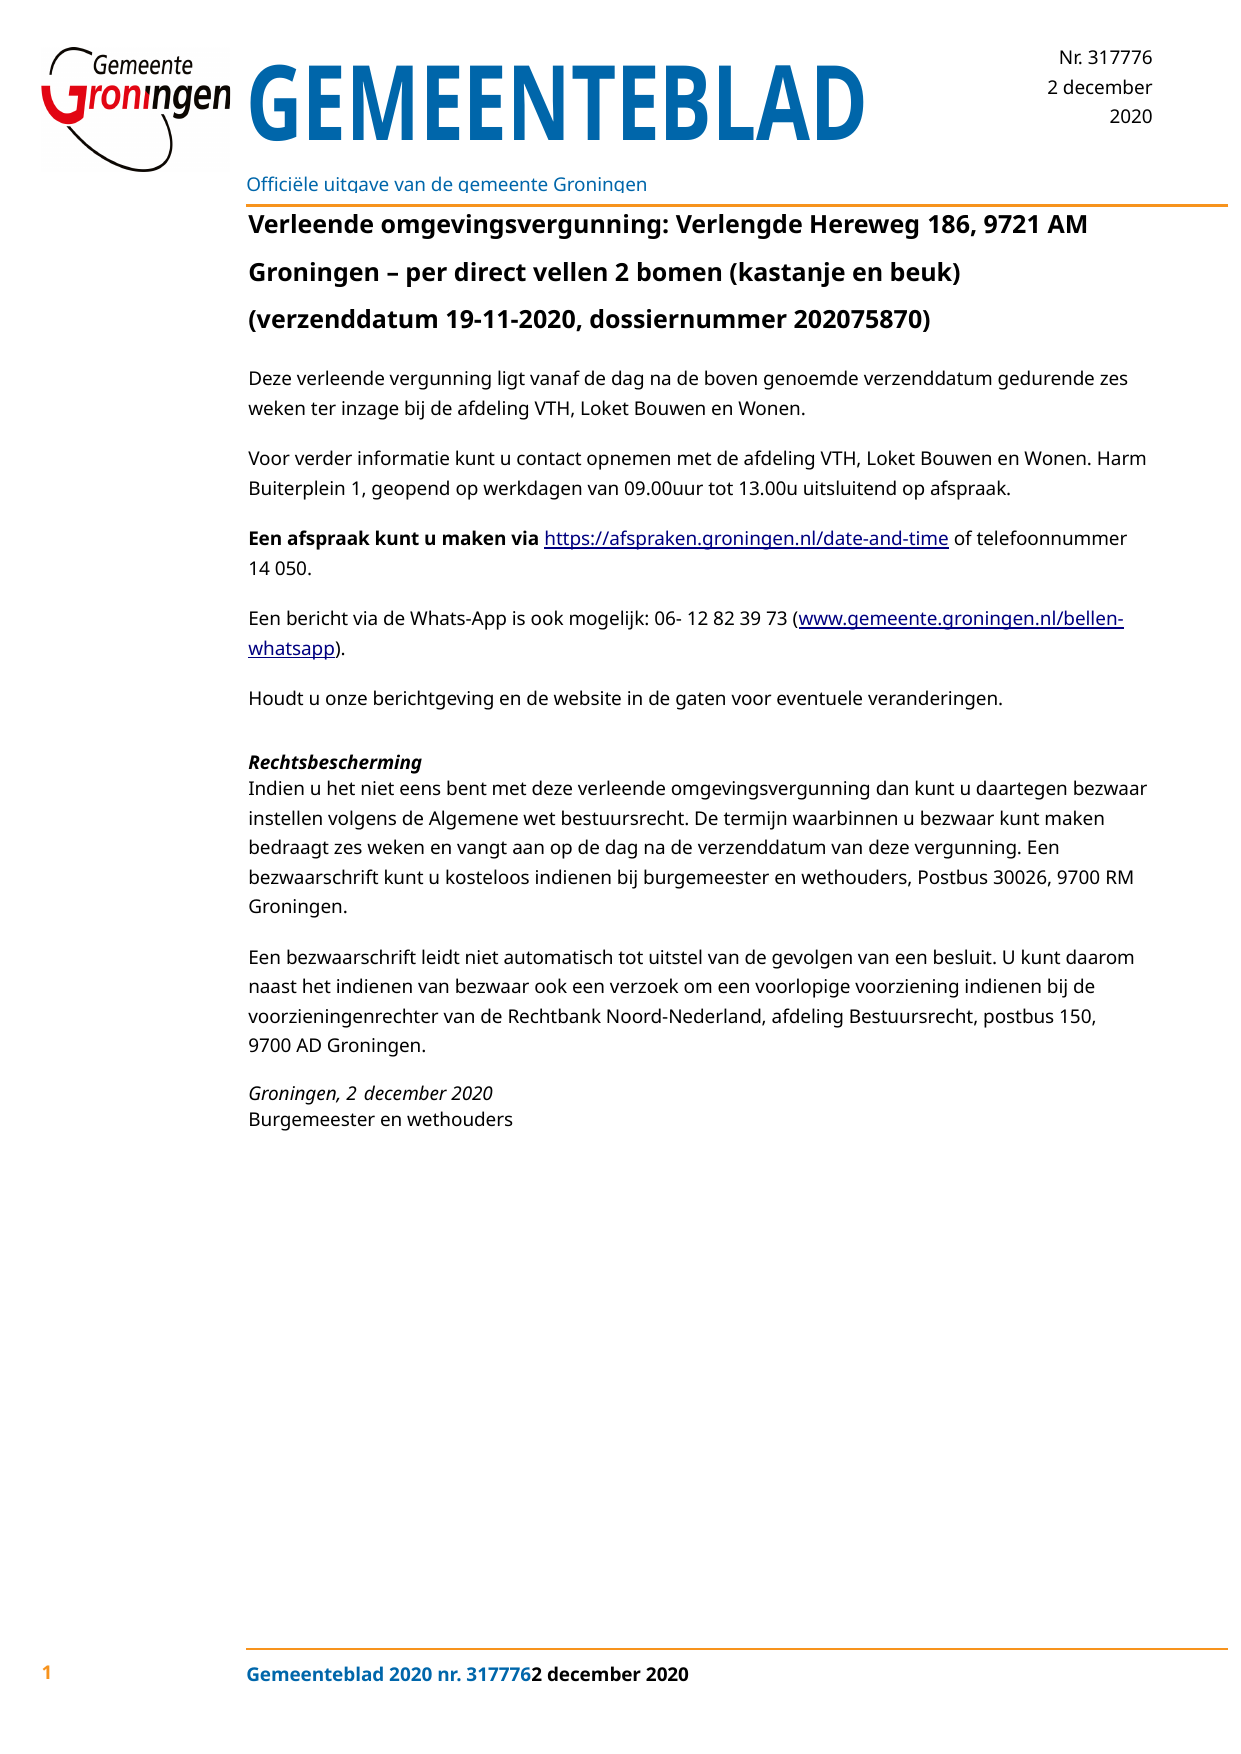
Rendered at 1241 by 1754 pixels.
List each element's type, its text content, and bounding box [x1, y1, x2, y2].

text Burgemeester en wethouders [248, 1106, 1152, 1132]
text Een bezwaarschrift leidt niet automatisch tot uitstel van de gevolgen van een besluit. U kunt daarom naast het indienen van bezwaar ook een verzoek om een voorlopige voorziening indienen bij de voorzieningenrechter van de Rechtbank Noord-Nederland, afdeling Bestuursrecht, postbus 150, 9700 AD Groningen. [248, 944, 1152, 1058]
text Indien u het niet eens bent met deze verleende omgevingsvergunning dan kunt u daartegen bezwaar instellen volgens de Algemene wet bestuursrecht. De termijn waarbinnen u bezwaar kunt maken bedraagt zes weken en vangt aan op de dag na de verzenddatum van deze vergunning. Een bezwaarschrift kunt u kosteloos indienen bij burgemeester en wethouders, Postbus 30026, 9700 RM Groningen. [248, 775, 1152, 919]
text Groningen, 2 december 2020 [248, 1081, 1152, 1106]
text Deze verleende vergunning ligt vanaf de dag na de boven genoemde verzenddatum gedurende zes weken ter inzage bij de afdeling VTH, Loket Bouwen en Wonen. [248, 366, 1152, 421]
text Een bericht via de Whats-App is ook mogelijk: 06- 12 82 39 73 (www.gemeente.groningen.nl/bellen-whatsapp). [248, 606, 1152, 661]
text Houdt u onze berichtgeving en de website in de gaten voor eventuele veranderingen. [248, 686, 1152, 711]
picture [41, 47, 231, 172]
text Verleende omgevingsvergunning: Verlengde Hereweg 186, 9721 AM Groningen – per direct vellen 2 bomen (kastanje en beuk) (verzenddatum 19-11-2020, dossiernummer 202075870) [248, 207, 1152, 336]
text Rechtsbescherming [248, 749, 1152, 775]
text Een afspraak kunt u maken via https://afspraken.groningen.nl/date-and-time of telefoonnummer 14 050. [248, 526, 1152, 581]
text Voor verder informatie kunt u contact opnemen met de afdeling VTH, Loket Bouwen en Wonen. Harm Buiterplein 1, geopend op werkdagen van 09.00uur tot 13.00u uitsluitend op afspraak. [248, 446, 1152, 501]
